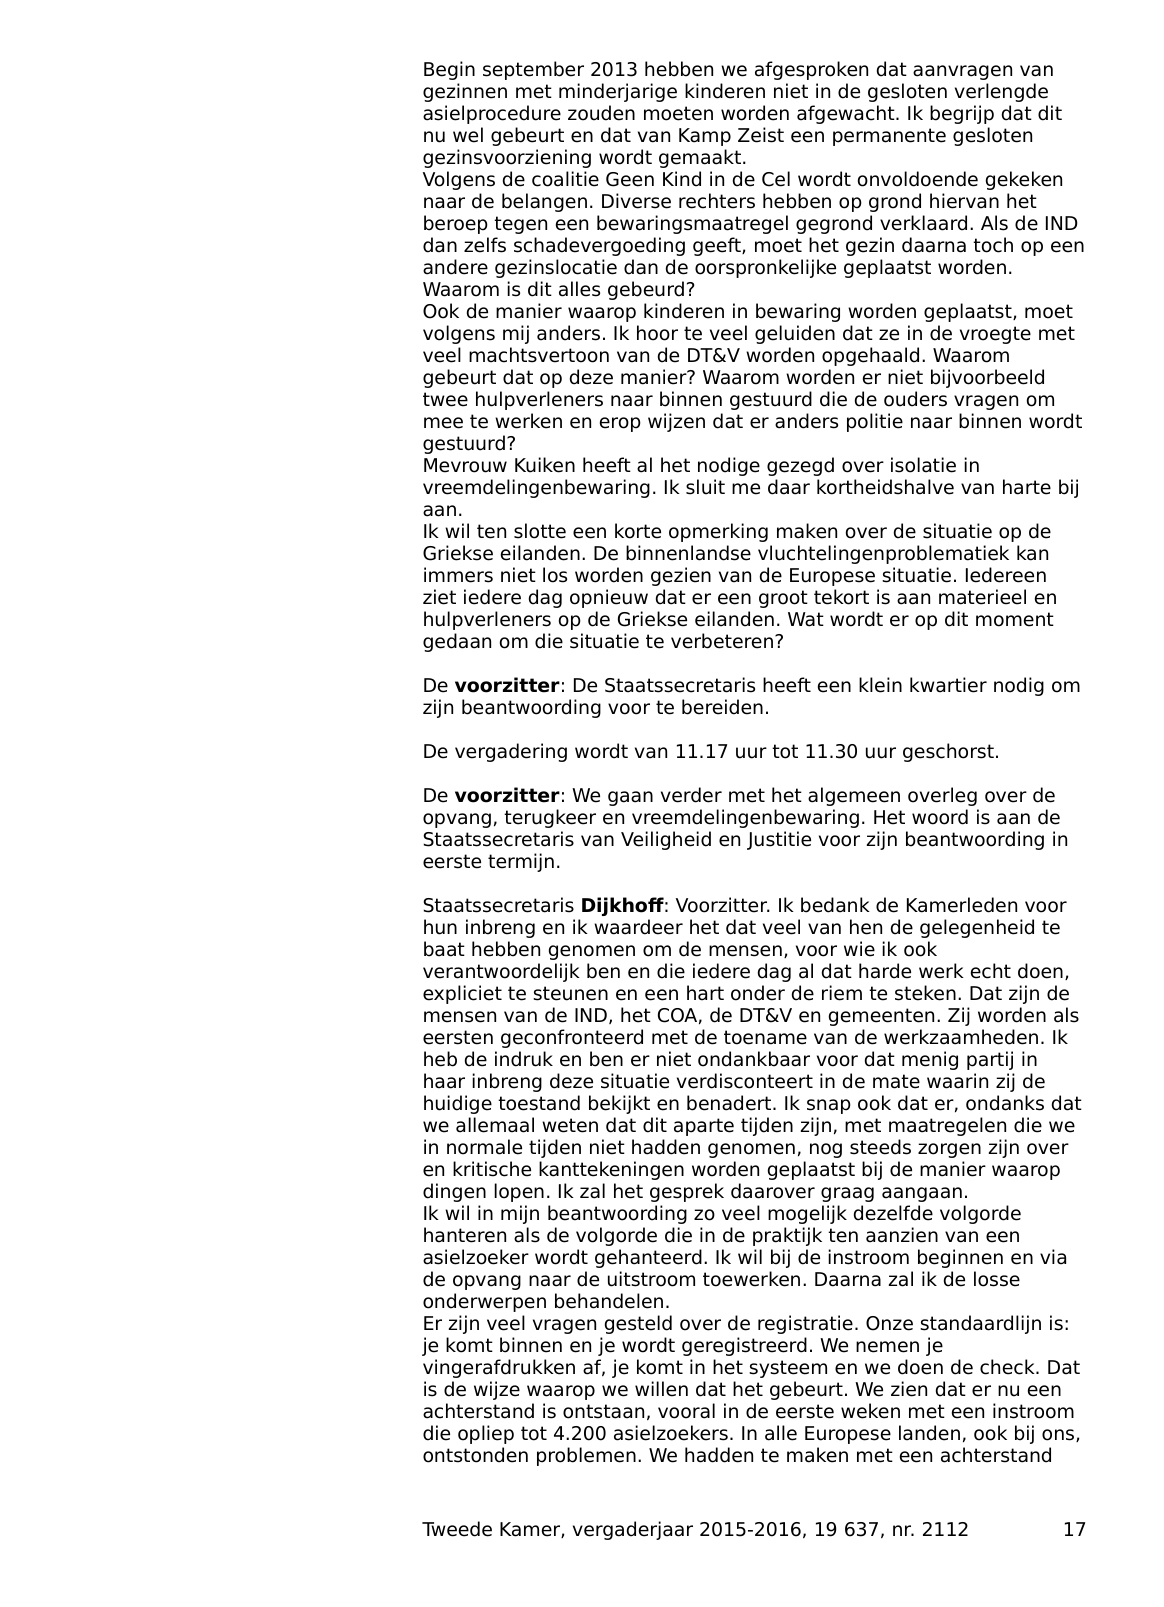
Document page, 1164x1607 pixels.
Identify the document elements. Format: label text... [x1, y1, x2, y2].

text Ik wil in mijn beantwoording zo veel mogelijk dezelfde volgorde hanteren als de volgorde die in de praktijk ten aanzien van een asielzoeker wordt gehanteerd. Ik wil bij de instroom beginnen en via de opvang naar de uitstroom toewerken. Daarna zal ik de losse onderwerpen behandelen. [422, 1203, 1087, 1313]
text Volgens de coalitie Geen Kind in de Cel wordt onvoldoende gekeken naar de belangen. Diverse rechters hebben op grond hiervan het beroep tegen een bewaringsmaatregel gegrond verklaard. Als de IND dan zelfs schadevergoeding geeft, moet het gezin daarna toch op een andere gezinslocatie dan de oorspronkelijke geplaatst worden. Waarom is dit alles gebeurd? [422, 169, 1087, 301]
text Ik wil ten slotte een korte opmerking maken over de situatie op de Griekse eilanden. De binnenlandse vluchtelingenproblematiek kan immers niet los worden gezien van de Europese situatie. Iedereen ziet iedere dag opnieuw dat er een groot tekort is aan materieel en hulpverleners op de Griekse eilanden. Wat wordt er op dit moment gedaan om die situatie te verbeteren? [422, 521, 1087, 652]
text De vergadering wordt van 11.17 uur tot 11.30 uur geschorst. [422, 741, 1087, 763]
text Staatssecretaris Dijkhoff: Voorzitter. Ik bedank de Kamerleden voor hun inbreng en ik waardeer het dat veel van hen de gelegenheid te baat hebben genomen om de mensen, voor wie ik ook verantwoordelijk ben en die iedere dag al dat harde werk echt doen, expliciet te steunen en een hart onder de riem te steken. Dat zijn de mensen van de IND, het COA, de DT&V en gemeenten. Zij worden als eersten geconfronteerd met de toename van de werkzaamheden. Ik heb de indruk en ben er niet ondankbaar voor dat menig partij in haar inbreng deze situatie verdisconteert in de mate waarin zij de huidige toestand bekijkt en benadert. Ik snap ook dat er, ondanks dat we allemaal weten dat dit aparte tijden zijn, met maatregelen die we in normale tijden niet hadden genomen, nog steeds zorgen zijn over en kritische kanttekeningen worden geplaatst bij de manier waarop dingen lopen. Ik zal het gesprek daarover graag aangaan. [422, 895, 1087, 1203]
text Mevrouw Kuiken heeft al het nodige gezegd over isolatie in vreemdelingenbewaring. Ik sluit me daar kortheidshalve van harte bij aan. [422, 455, 1087, 521]
text De voorzitter: De Staatssecretaris heeft een klein kwartier nodig om zijn beantwoording voor te bereiden. [422, 675, 1087, 719]
text De voorzitter: We gaan verder met het algemeen overleg over de opvang, terugkeer en vreemdelingenbewaring. Het woord is aan de Staatssecretaris van Veiligheid en Justitie voor zijn beantwoording in eerste termijn. [422, 785, 1087, 873]
text Begin september 2013 hebben we afgesproken dat aanvragen van gezinnen met minderjarige kinderen niet in de gesloten verlengde asielprocedure zouden moeten worden afgewacht. Ik begrijp dat dit nu wel gebeurt en dat van Kamp Zeist een permanente gesloten gezinsvoorziening wordt gemaakt. [422, 59, 1087, 169]
text Er zijn veel vragen gesteld over de registratie. Onze standaardlijn is: je komt binnen en je wordt geregistreerd. We nemen je vingerafdrukken af, je komt in het systeem en we doen de check. Dat is de wijze waarop we willen dat het gebeurt. We zien dat er nu een achterstand is ontstaan, vooral in de eerste weken met een instroom die opliep tot 4.200 asielzoekers. In alle Europese landen, ook bij ons, ontstonden problemen. We hadden te maken met een achterstand [422, 1313, 1087, 1467]
text Ook de manier waarop kinderen in bewaring worden geplaatst, moet volgens mij anders. Ik hoor te veel geluiden dat ze in de vroegte met veel machtsvertoon van de DT&V worden opgehaald. Waarom gebeurt dat op deze manier? Waarom worden er niet bijvoorbeeld twee hulpverleners naar binnen gestuurd die de ouders vragen om mee te werken en erop wijzen dat er anders politie naar binnen wordt gestuurd? [422, 301, 1087, 455]
